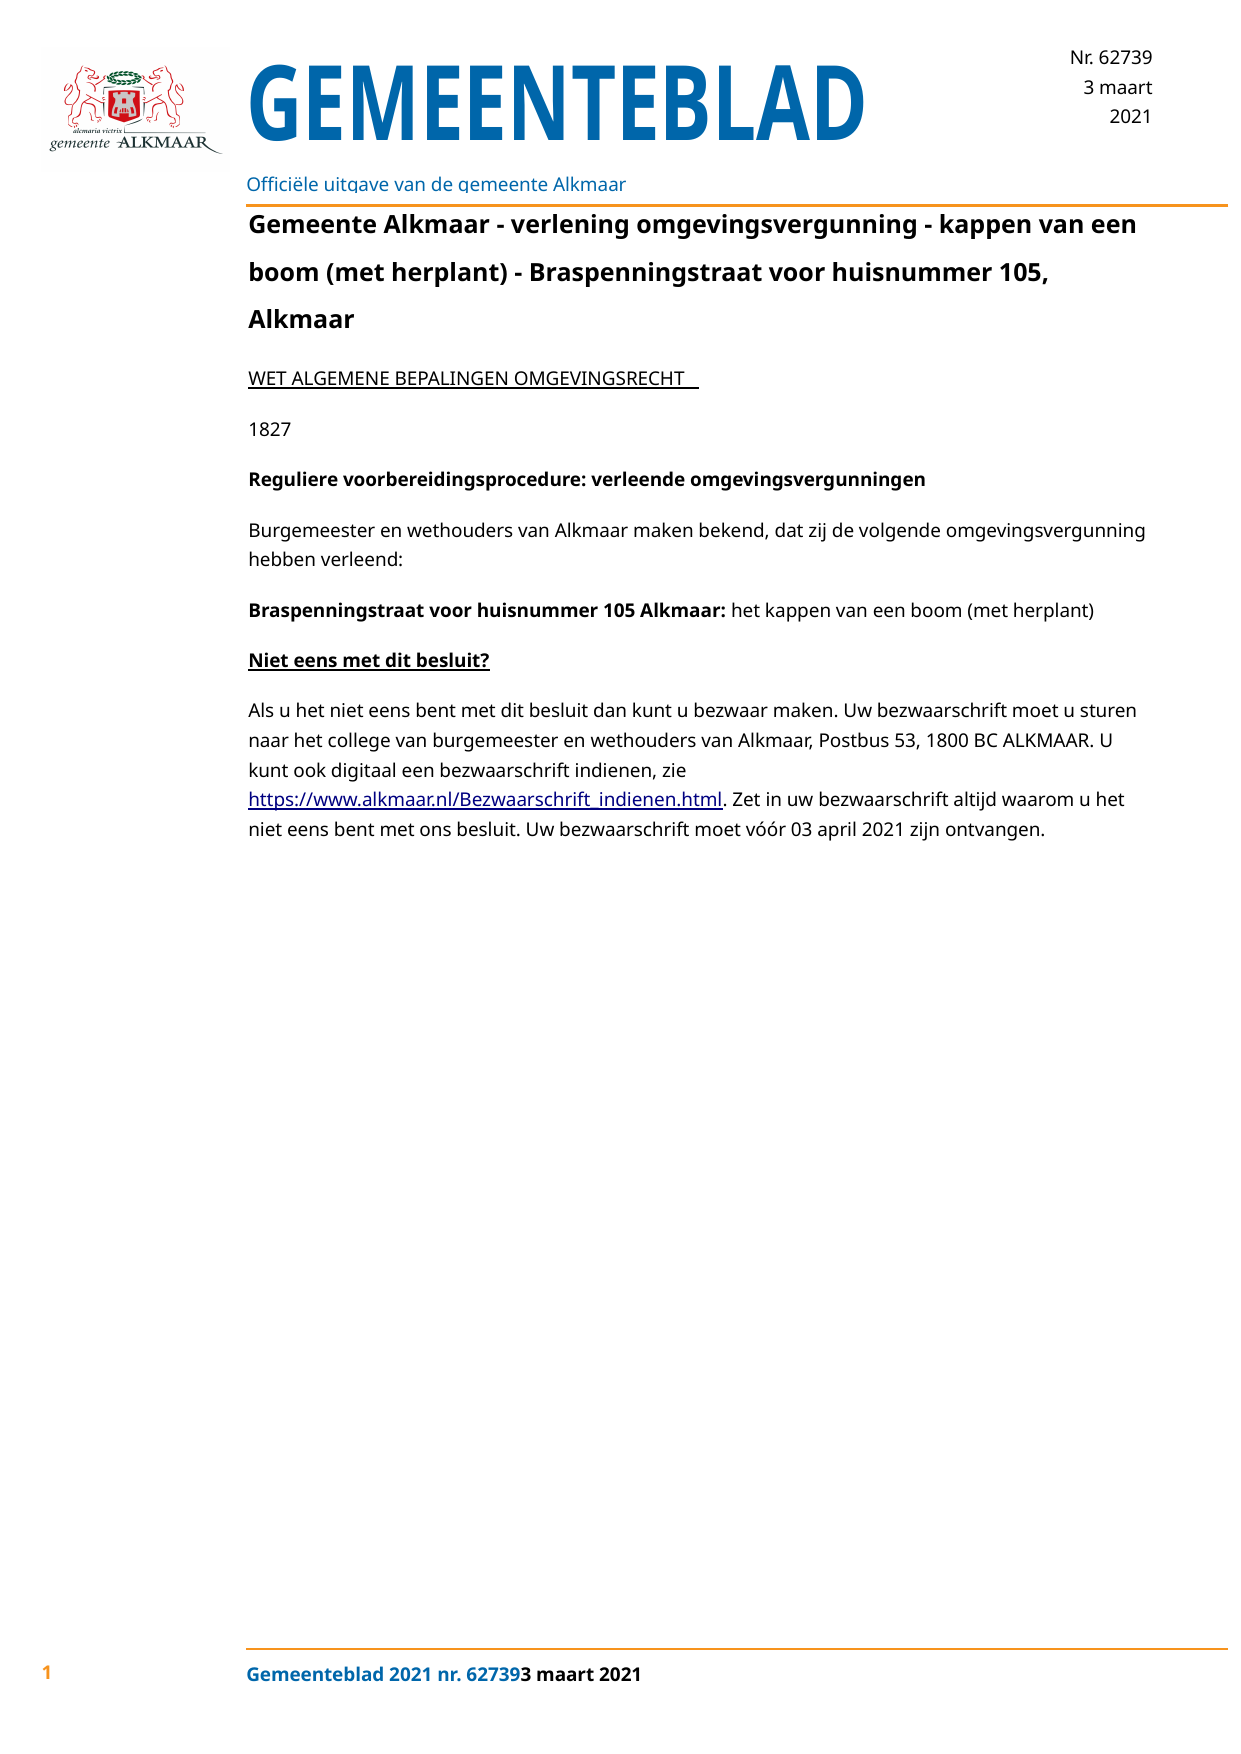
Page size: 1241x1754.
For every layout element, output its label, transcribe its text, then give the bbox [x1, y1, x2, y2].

text Niet eens met dit besluit? [248, 647, 1152, 673]
text Burgemeester en wethouders van Alkmaar maken bekend, dat zij de volgende omgevingsvergunning hebben verleend: [248, 517, 1152, 572]
text Gemeente Alkmaar - verlening omgevingsvergunning - kappen van een boom (met herplant) - Braspenningstraat voor huisnummer 105, Alkmaar [248, 207, 1152, 336]
text WET ALGEMENE BEPALINGEN OMGEVINGSRECHT [248, 366, 1152, 391]
text Als u het niet eens bent met dit besluit dan kunt u bezwaar maken. Uw bezwaarschrift moet u sturen naar het college van burgemeester en wethouders van Alkmaar, Postbus 53, 1800 BC ALKMAAR. U kunt ook digitaal een bezwaarschrift indienen, zie https://www.alkmaar.nl/Bezwaarschrift_indienen.html. Zet in uw bezwaarschrift altijd waarom u het niet eens bent met ons besluit. Uw bezwaarschrift moet vóór 03 april 2021 zijn ontvangen. [248, 698, 1152, 842]
text 1827 [248, 416, 1152, 442]
text Reguliere voorbereidingsprocedure: verleende omgevingsvergunningen [248, 466, 1152, 492]
picture [41, 47, 231, 172]
text Braspenningstraat voor huisnummer 105 Alkmaar: het kappen van een boom (met herplant) [248, 597, 1152, 622]
